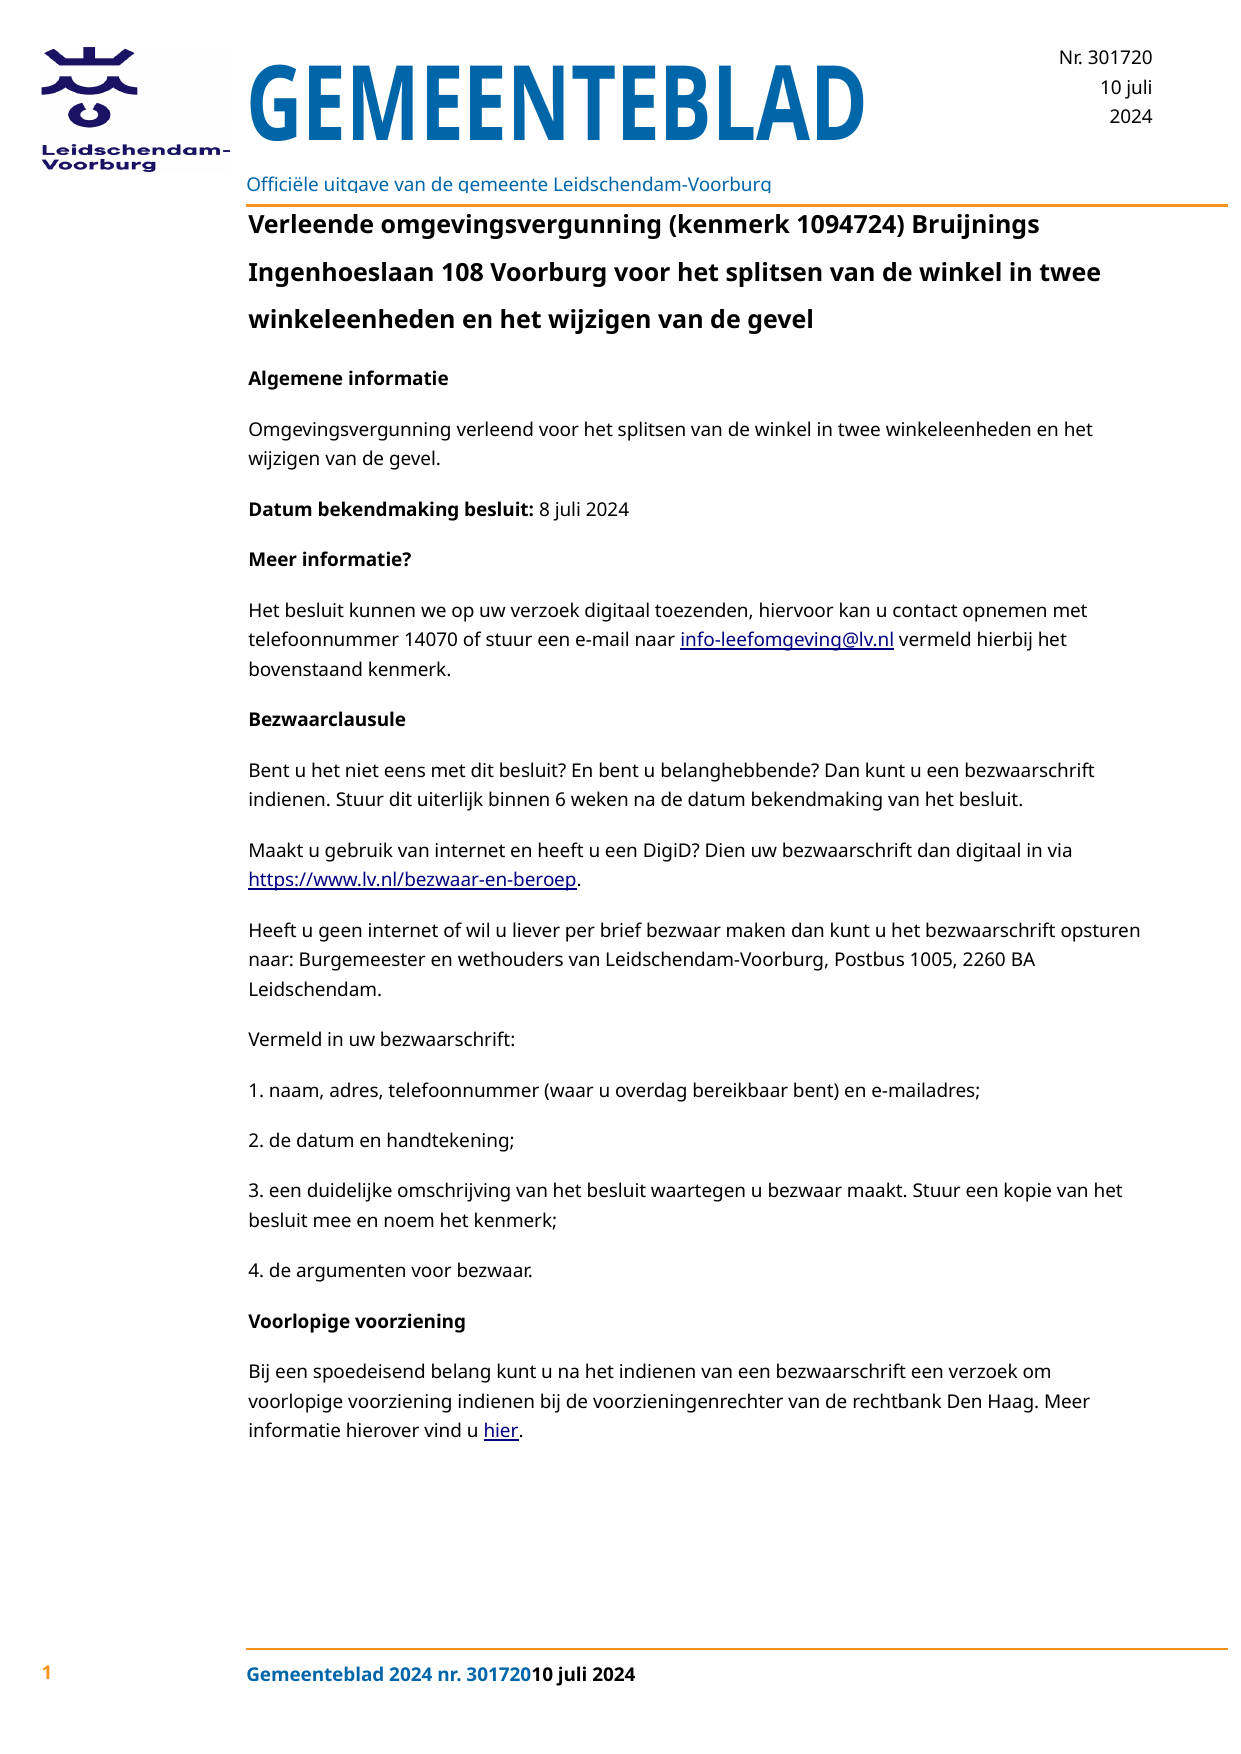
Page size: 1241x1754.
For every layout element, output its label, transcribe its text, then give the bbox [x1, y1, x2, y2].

text Datum bekendmaking besluit: 8 juli 2024 [248, 496, 1152, 522]
text 1. naam, adres, telefoonnummer (waar u overdag bereikbaar bent) en e-mailadres; [248, 1077, 1152, 1102]
text Bent u het niet eens met dit besluit? En bent u belanghebbende? Dan kunt u een bezwaarschrift indienen. Stuur dit uiterlijk binnen 6 weken na de datum bekendmaking van het besluit. [248, 757, 1152, 812]
text 2. de datum en handtekening; [248, 1127, 1152, 1153]
text Verleende omgevingsvergunning (kenmerk 1094724) Bruijnings Ingenhoeslaan 108 Voorburg voor het splitsen van de winkel in twee winkeleenheden en het wijzigen van de gevel [248, 207, 1152, 336]
text Bezwaarclausule [248, 706, 1152, 732]
text Vermeld in uw bezwaarschrift: [248, 1026, 1152, 1052]
text Meer informatie? [248, 546, 1152, 572]
text 4. de argumenten voor bezwaar. [248, 1258, 1152, 1283]
text Maakt u gebruik van internet en heeft u een DigiD? Dien uw bezwaarschrift dan digitaal in via https://www.lv.nl/bezwaar-en-beroep. [248, 837, 1152, 892]
text Bij een spoedeisend belang kunt u na het indienen van een bezwaarschrift een verzoek om voorlopige voorziening indienen bij de voorzieningenrechter van de rechtbank Den Haag. Meer informatie hierover vind u hier. [248, 1358, 1152, 1443]
text Voorlopige voorziening [248, 1308, 1152, 1334]
text 3. een duidelijke omschrijving van het besluit waartegen u bezwaar maakt. Stuur een kopie van het besluit mee en noem het kenmerk; [248, 1178, 1152, 1233]
picture [41, 47, 231, 172]
text Het besluit kunnen we op uw verzoek digitaal toezenden, hiervoor kan u contact opnemen met telefoonnummer 14070 of stuur een e-mail naar info-leefomgeving@lv.nl vermeld hierbij het bovenstaand kenmerk. [248, 597, 1152, 682]
text Omgevingsvergunning verleend voor het splitsen van de winkel in twee winkeleenheden en het wijzigen van de gevel. [248, 416, 1152, 471]
text Heeft u geen internet of wil u liever per brief bezwaar maken dan kunt u het bezwaarschrift opsturen naar: Burgemeester en wethouders van Leidschendam-Voorburg, Postbus 1005, 2260 BA Leidschendam. [248, 917, 1152, 1002]
text Algemene informatie [248, 366, 1152, 391]
